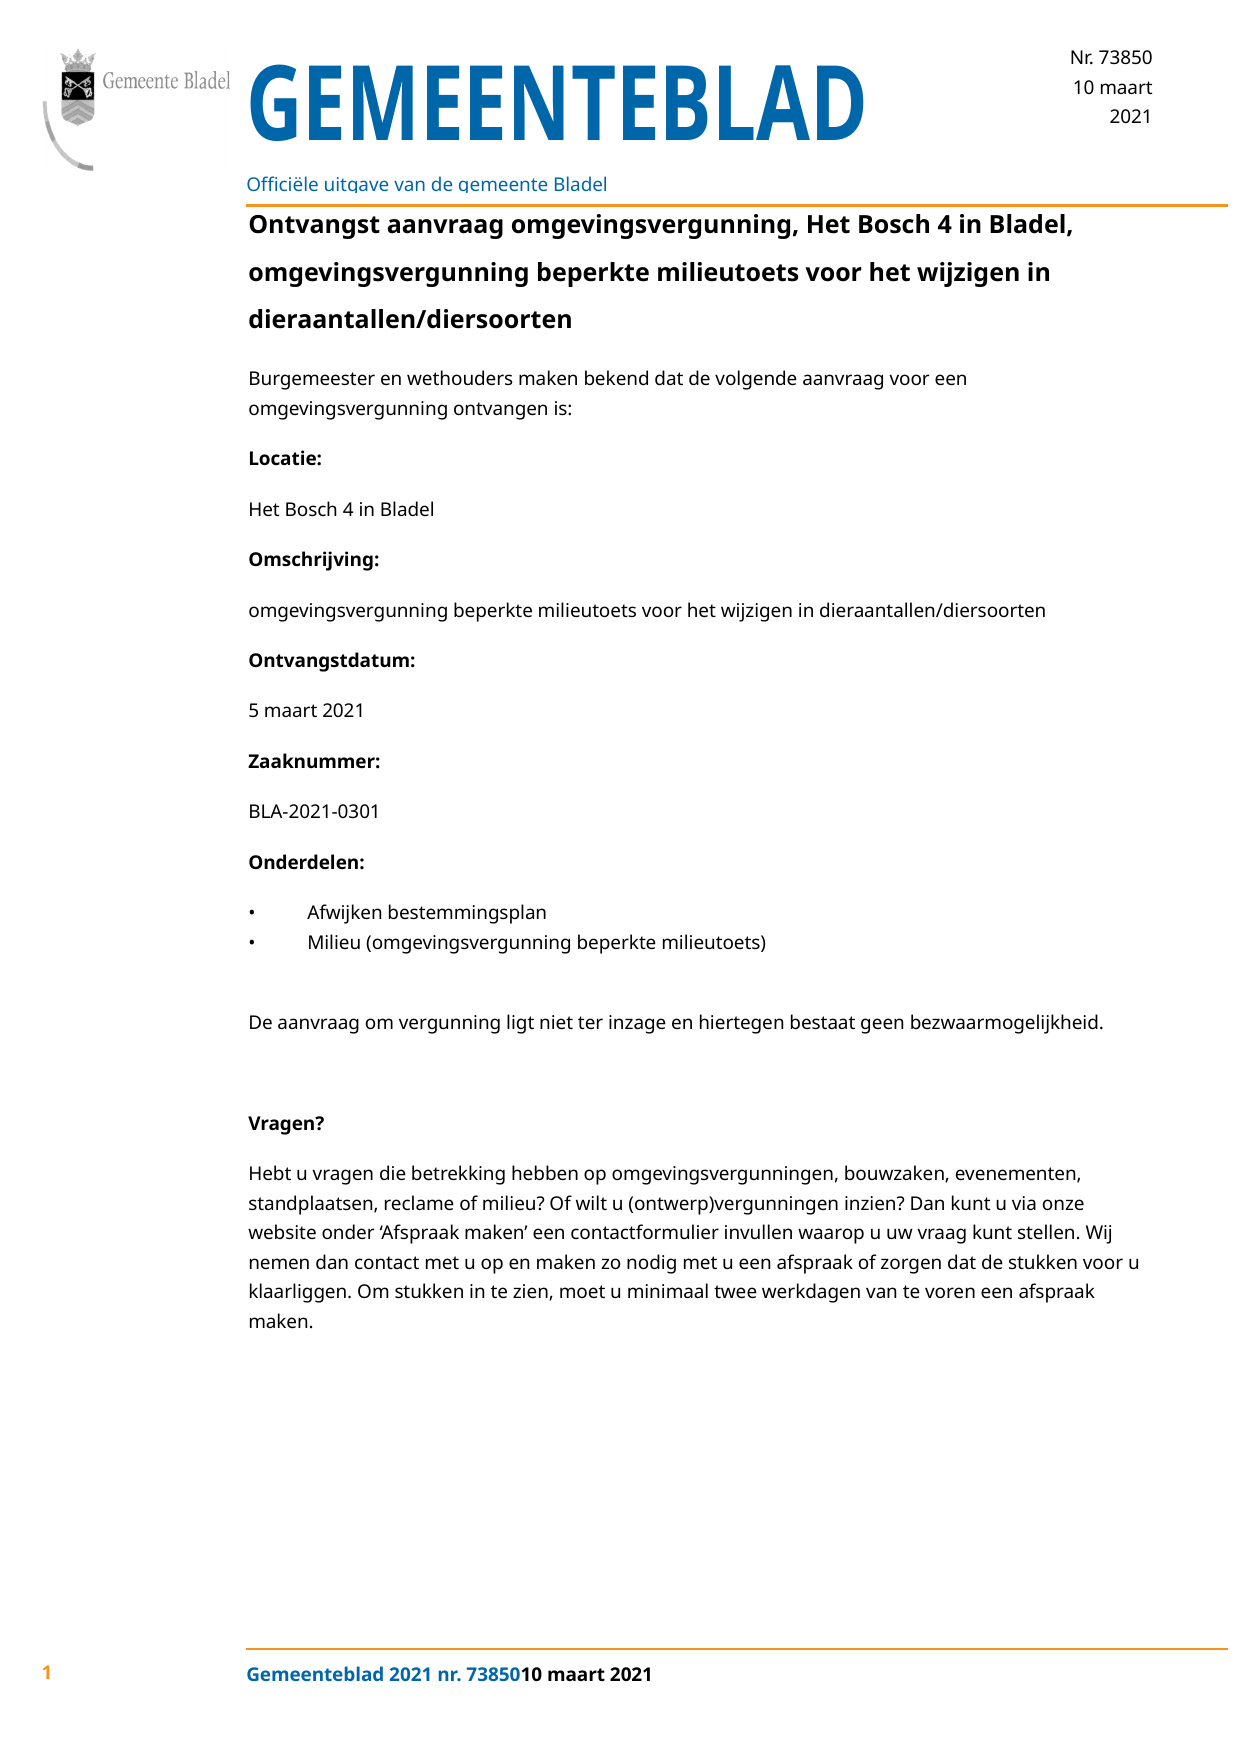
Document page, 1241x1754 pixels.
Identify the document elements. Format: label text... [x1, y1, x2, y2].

text Vragen? [248, 1110, 1152, 1135]
text BLA-2021-0301 [248, 798, 1152, 824]
text Locatie: [248, 446, 1152, 471]
list Milieu (omgevingsvergunning beperkte milieutoets) [248, 929, 1152, 954]
text De aanvraag om vergunning ligt niet ter inzage en hiertegen bestaat geen bezwaarmogelijkheid. [248, 1009, 1152, 1034]
text 5 maart 2021 [248, 698, 1152, 723]
text Hebt u vragen die betrekking hebben op omgevingsvergunningen, bouwzaken, evenementen, standplaatsen, reclame of milieu? Of wilt u (ontwerp)vergunningen inzien? Dan kunt u via onze website onder ‘Afspraak maken’ een contactformulier invullen waarop u uw vraag kunt stellen. Wij nemen dan contact met u op en maken zo nodig met u een afspraak of zorgen dat de stukken voor u klaarliggen. Om stukken in te zien, moet u minimaal twee werkdagen van te voren een afspraak maken. [248, 1160, 1152, 1334]
text Het Bosch 4 in Bladel [248, 496, 1152, 522]
text Burgemeester en wethouders maken bekend dat de volgende aanvraag voor een omgevingsvergunning ontvangen is: [248, 366, 1152, 421]
picture [41, 47, 231, 172]
text Omschrijving: [248, 546, 1152, 572]
text Ontvangst aanvraag omgevingsvergunning, Het Bosch 4 in Bladel, omgevingsvergunning beperkte milieutoets voor het wijzigen in dieraantallen/diersoorten [248, 207, 1152, 336]
text Onderdelen: [248, 849, 1152, 874]
text Ontvangstdatum: [248, 647, 1152, 673]
list Afwijken bestemmingsplan [248, 899, 1152, 925]
text Zaaknummer: [248, 748, 1152, 774]
text omgevingsvergunning beperkte milieutoets voor het wijzigen in dieraantallen/diersoorten [248, 597, 1152, 622]
